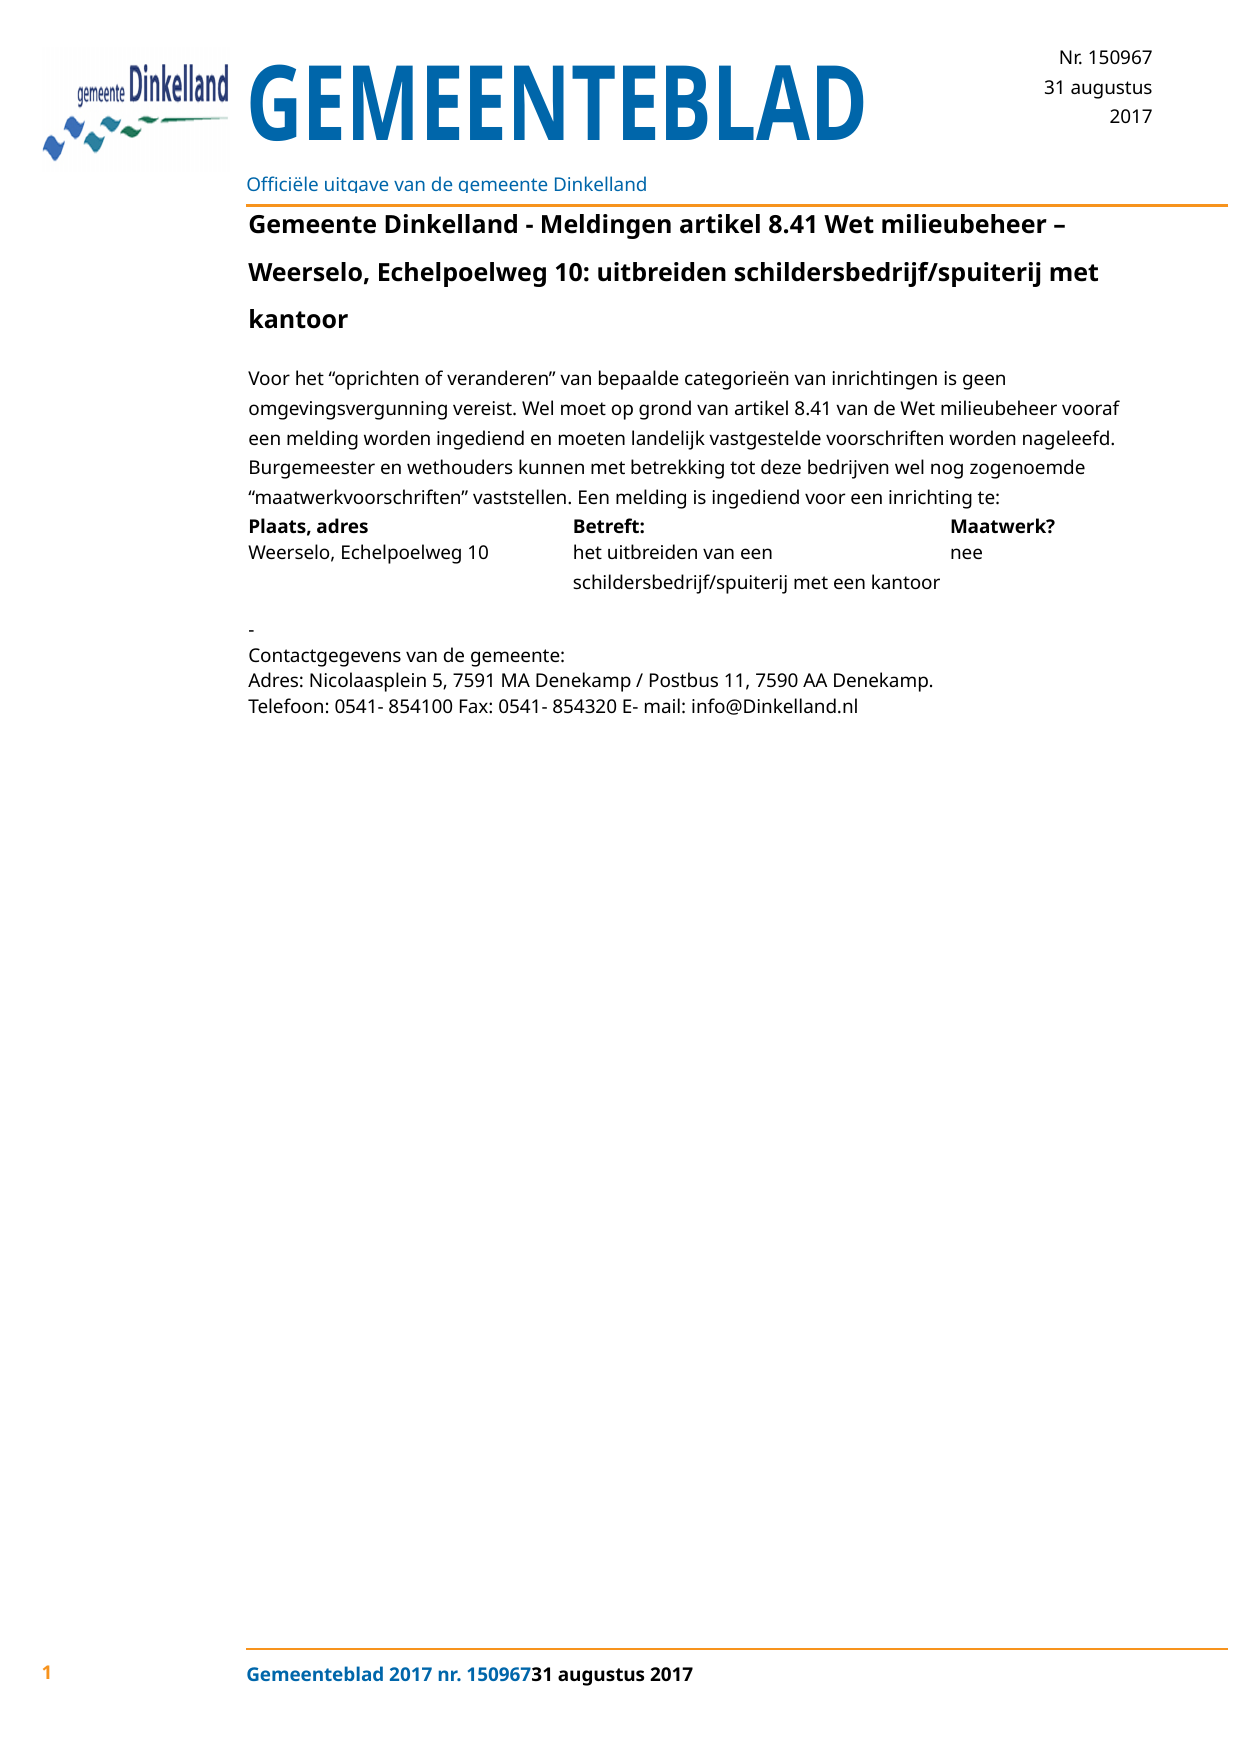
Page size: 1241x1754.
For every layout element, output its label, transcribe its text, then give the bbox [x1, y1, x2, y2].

table_cell Weerselo, Echelpoelweg 10 [248, 539, 573, 594]
text Adres: Nicolaasplein 5, 7591 MA Denekamp / Postbus 11, 7590 AA Denekamp. [248, 667, 1152, 693]
text - [248, 616, 1152, 642]
table_header Maatwerk? [950, 514, 1152, 539]
text Telefoon: 0541- 854100 Fax: 0541- 854320 E- mail: info@Dinkelland.nl [248, 693, 1152, 719]
table_cell nee [950, 539, 1152, 594]
table_cell het uitbreiden van een schildersbedrijf/spuiterij met een kantoor [573, 539, 950, 594]
picture [41, 47, 231, 172]
text Contactgegevens van de gemeente: [248, 642, 1152, 667]
table_header Betreft: [573, 514, 950, 539]
text Gemeente Dinkelland - Meldingen artikel 8.41 Wet milieubeheer – Weerselo, Echelpoelweg 10: uitbreiden schildersbedrijf/spuiterij met kantoor [248, 207, 1152, 336]
text Voor het “oprichten of veranderen” van bepaalde categorieën van inrichtingen is geen omgevingsvergunning vereist. Wel moet op grond van artikel 8.41 van de Wet milieubeheer vooraf een melding worden ingediend en moeten landelijk vastgestelde voorschriften worden nageleefd. Burgemeester en wethouders kunnen met betrekking tot deze bedrijven wel nog zogenoemde “maatwerkvoorschriften” vaststellen. Een melding is ingediend voor een inrichting te: [248, 366, 1152, 509]
table_header Plaats, adres [248, 514, 573, 539]
